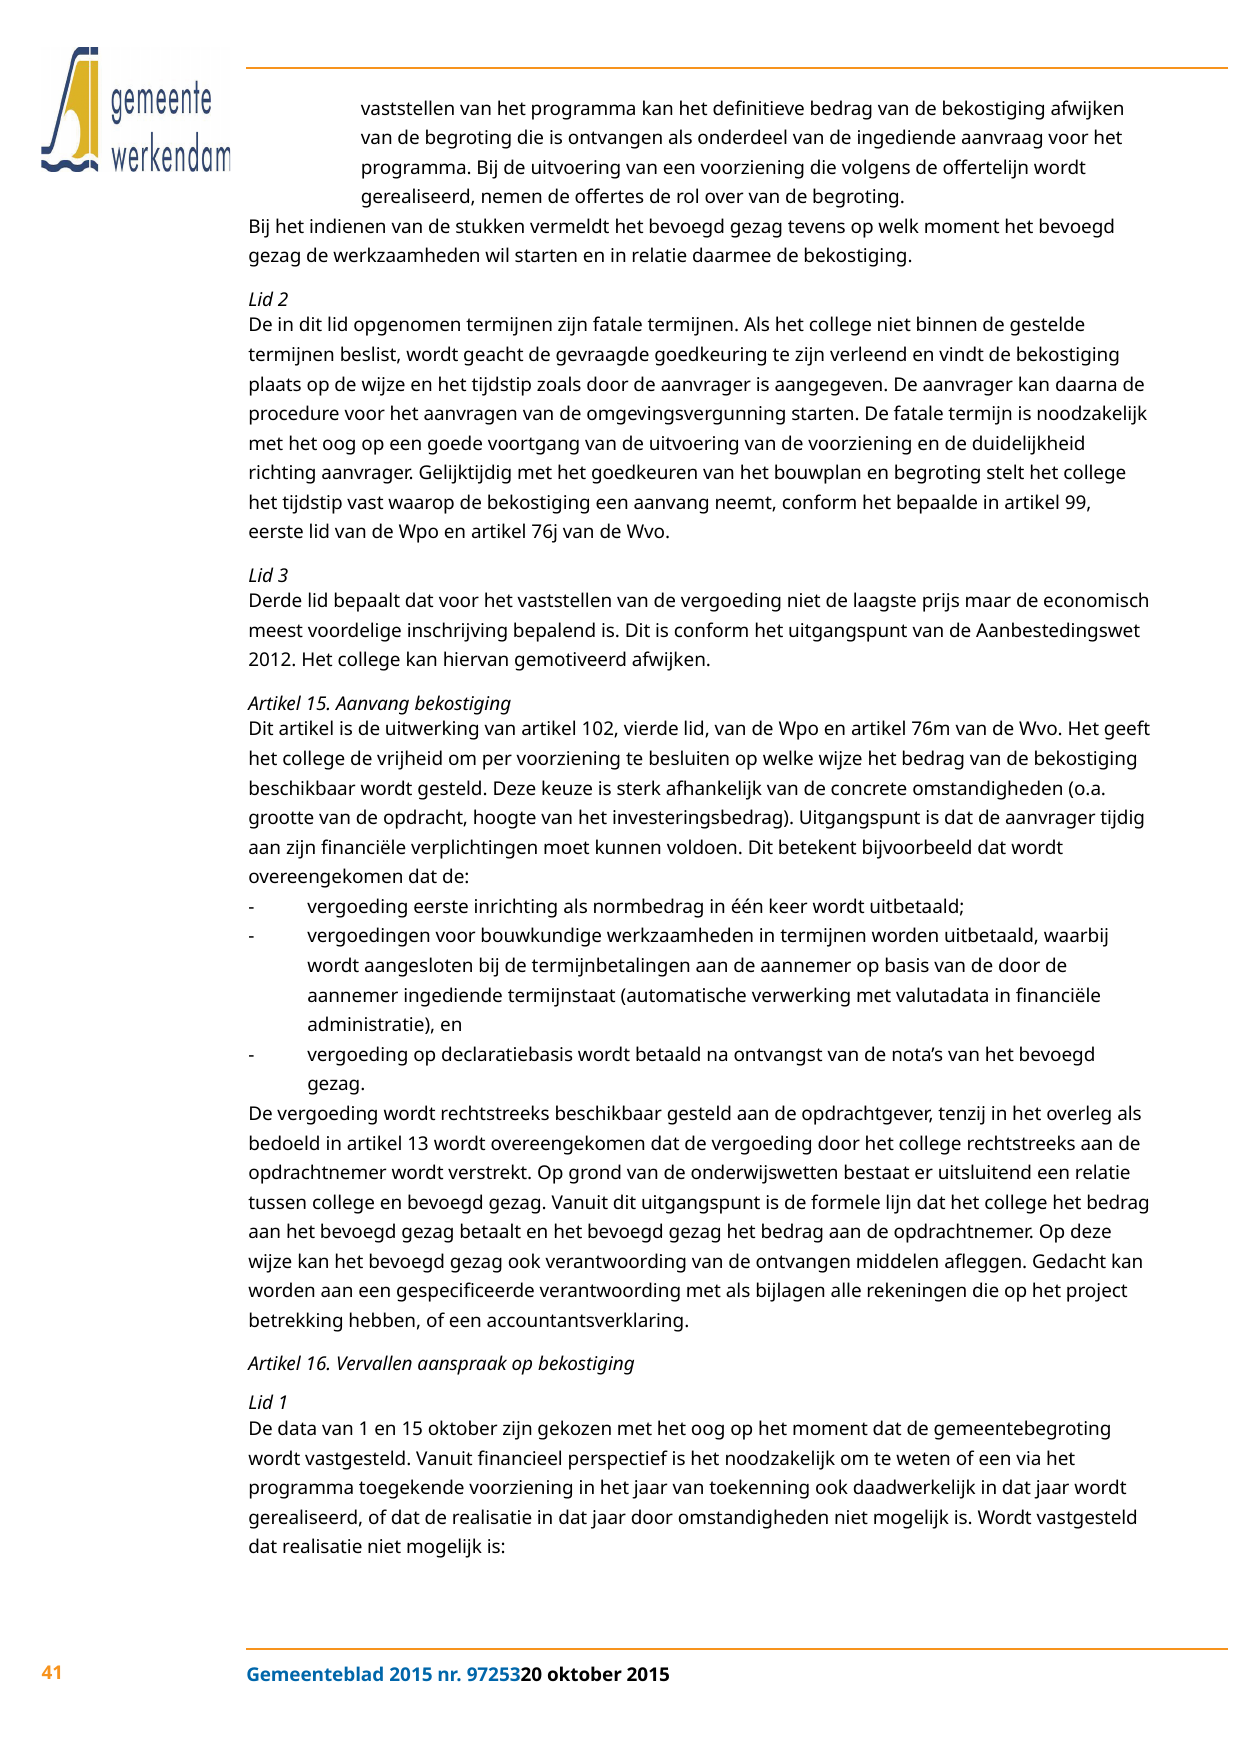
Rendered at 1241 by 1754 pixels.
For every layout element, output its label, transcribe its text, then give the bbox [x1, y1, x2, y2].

text De data van 1 en 15 oktober zijn gekozen met het oog op het moment dat de gemeentebegroting wordt vastgesteld. Vanuit financieel perspectief is het noodzakelijk om te weten of een via het programma toegekende voorziening in het jaar van toekenning ook daadwerkelijk in dat jaar wordt gerealiseerd, of dat de realisatie in dat jaar door omstandigheden niet mogelijk is. Wordt vastgesteld dat realisatie niet mogelijk is: [248, 1415, 1152, 1559]
text Lid 3 [248, 562, 1152, 587]
text De vergoeding wordt rechtstreeks beschikbaar gesteld aan de opdrachtgever, tenzij in het overleg als bedoeld in artikel 13 wordt overeengekomen dat de vergoeding door het college rechtstreeks aan de opdrachtnemer wordt verstrekt. Op grond van de onderwijswetten bestaat er uitsluitend een relatie tussen college en bevoegd gezag. Vanuit dit uitgangspunt is de formele lijn dat het college het bedrag aan het bevoegd gezag betaalt en het bevoegd gezag het bedrag aan de opdrachtnemer. Op deze wijze kan het bevoegd gezag ook verantwoording van de ontvangen middelen afleggen. Gedacht kan worden aan een gespecificeerde verantwoording met als bijlagen alle rekeningen die op het project betrekking hebben, of een accountantsverklaring. [248, 1100, 1152, 1333]
text Derde lid bepaalt dat voor het vaststellen van de vergoeding niet de laagste prijs maar de economisch meest voordelige inschrijving bepalend is. Dit is conform het uitgangspunt van de Aanbestedingswet 2012. Het college kan hiervan gemotiveerd afwijken. [248, 587, 1152, 672]
text De in dit lid opgenomen termijnen zijn fatale termijnen. Als het college niet binnen de gestelde termijnen beslist, wordt geacht de gevraagde goedkeuring te zijn verleend en vindt de bekostiging plaats op de wijze en het tijdstip zoals door de aanvrager is aangegeven. De aanvrager kan daarna de procedure voor het aanvragen van de omgevingsvergunning starten. De fatale termijn is noodzakelijk met het oog op een goede voortgang van de uitvoering van de voorziening en de duidelijkheid richting aanvrager. Gelijktijdig met het goedkeuren van het bouwplan en begroting stelt het college het tijdstip vast waarop de bekostiging een aanvang neemt, conform het bepaalde in artikel 99, eerste lid van de Wpo en artikel 76j van de Wvo. [248, 312, 1152, 544]
text Lid 1 [248, 1389, 1152, 1415]
text Bij het indienen van de stukken vermeldt het bevoegd gezag tevens op welk moment het bevoegd gezag de werkzaamheden wil starten en in relatie daarmee de bekostiging. [248, 213, 1152, 268]
text Dit artikel is de uitwerking van artikel 102, vierde lid, van de Wpo en artikel 76m van de Wvo. Het geeft het college de vrijheid om per voorziening te besluiten op welke wijze het bedrag van de bekostiging beschikbaar wordt gesteld. Deze keuze is sterk afhankelijk van de concrete omstandigheden (o.a. grootte van de opdracht, hoogte van het investeringsbedrag). Uitgangspunt is dat de aanvrager tijdig aan zijn financiële verplichtingen moet kunnen voldoen. Dit betekent bijvoorbeeld dat wordt overeengekomen dat de: [248, 716, 1152, 889]
list vergoeding eerste inrichting als normbedrag in één keer wordt uitbetaald; [248, 893, 1152, 919]
list vergoedingen voor bouwkundige werkzaamheden in termijnen worden uitbetaald, waarbij wordt aangesloten bij de termijnbetalingen aan de aannemer op basis van de door de aannemer ingediende termijnstaat (automatische verwerking met valutadata in financiële administratie), en [248, 923, 1152, 1037]
text Artikel 16. Vervallen aanspraak op bekostiging [248, 1350, 1152, 1376]
picture [41, 47, 231, 172]
list vaststellen van het programma kan het definitieve bedrag van de bekostiging afwijken van de begroting die is ontvangen als onderdeel van de ingediende aanvraag voor het programma. Bij de uitvoering van een voorziening die volgens de offertelijn wordt gerealiseerd, nemen de offertes de rol over van de begroting. [323, 95, 1152, 209]
list vergoeding op declaratiebasis wordt betaald na ontvangst van de nota’s van het bevoegd gezag. [248, 1041, 1152, 1096]
text Lid 2 [248, 286, 1152, 312]
text Artikel 15. Aanvang bekostiging [248, 690, 1152, 716]
